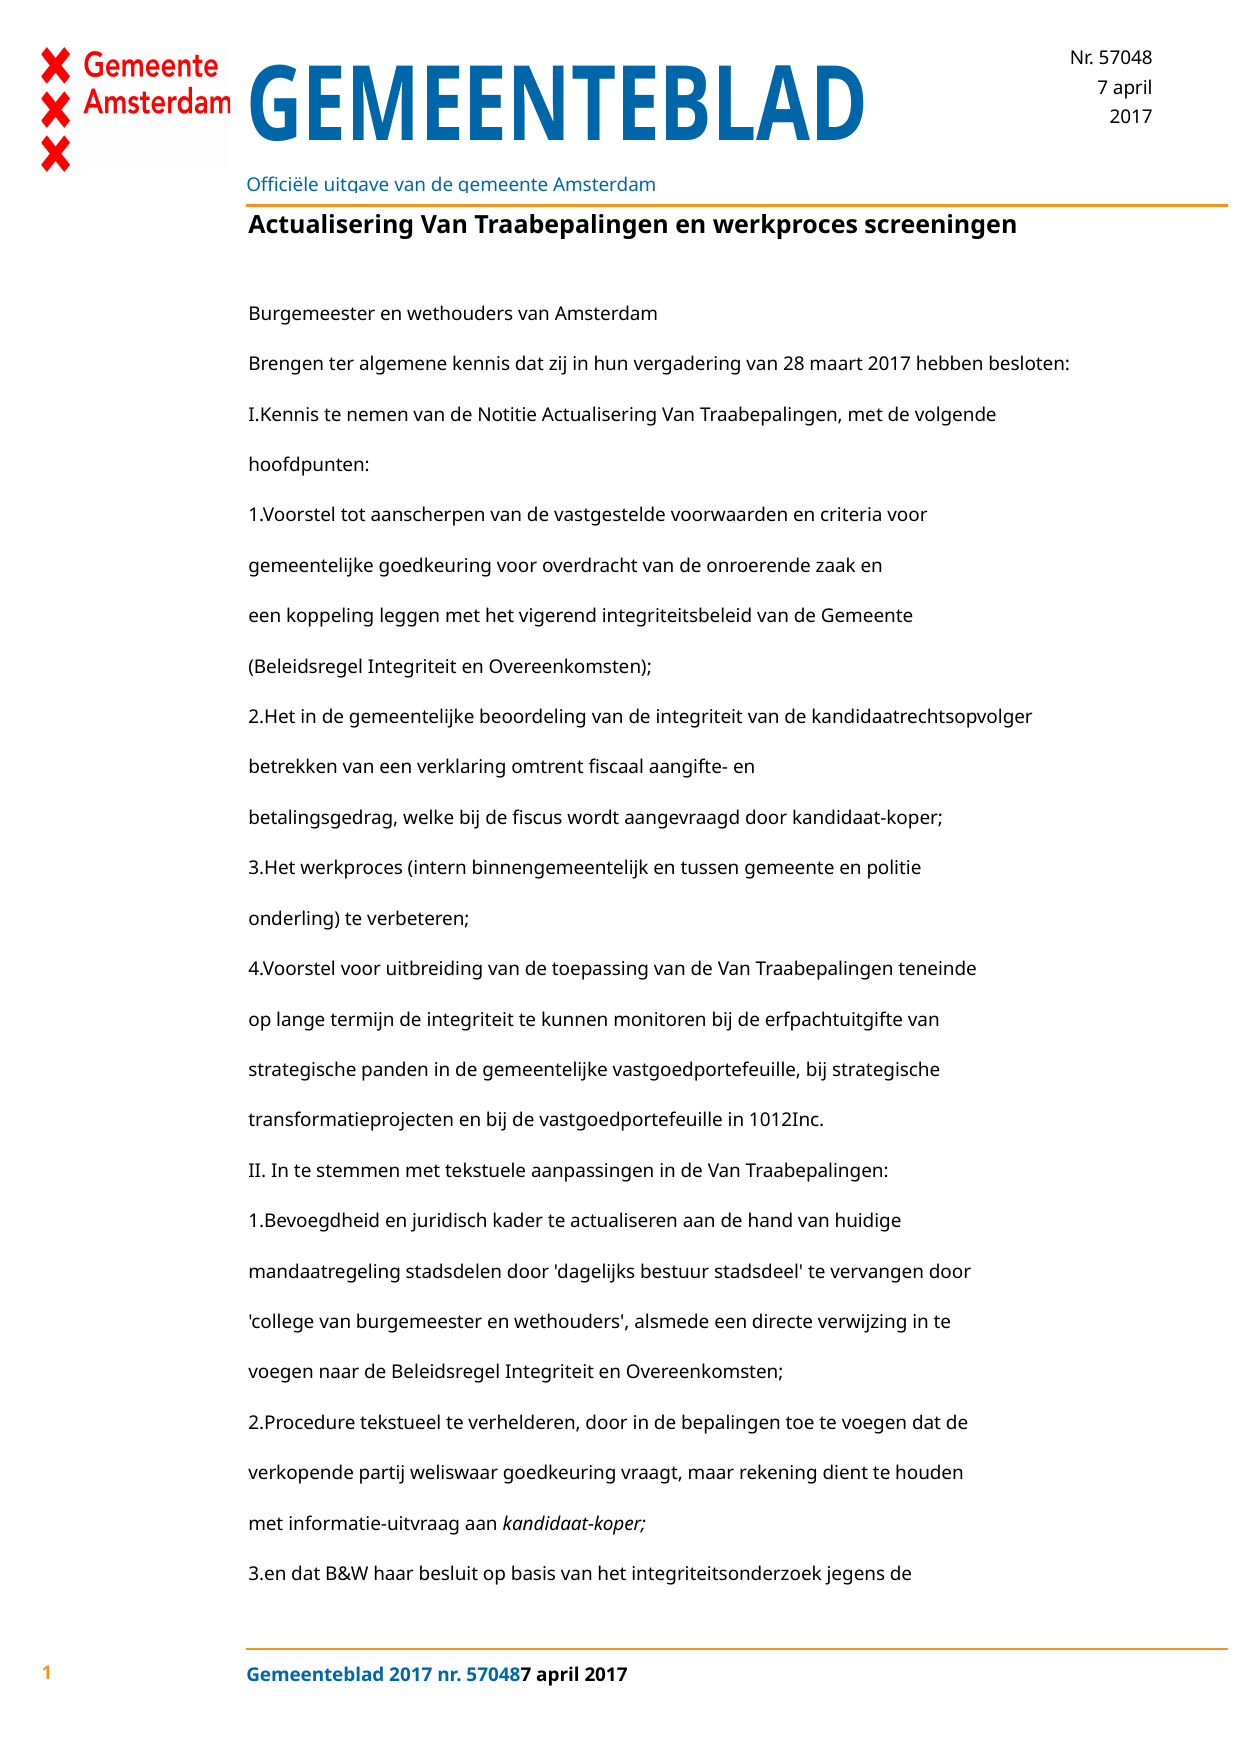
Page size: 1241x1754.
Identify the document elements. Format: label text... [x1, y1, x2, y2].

text op lange termijn de integriteit te kunnen monitoren bij de erfpachtuitgifte van [248, 1006, 1152, 1031]
text 4.Voorstel voor uitbreiding van de toepassing van de Van Traabepalingen teneinde [248, 955, 1152, 981]
text gemeentelijke goedkeuring voor overdracht van de onroerende zaak en [248, 552, 1152, 578]
text 1.Voorstel tot aanscherpen van de vastgestelde voorwaarden en criteria voor [248, 502, 1152, 527]
text betrekken van een verklaring omtrent fiscaal aangifte- en [248, 754, 1152, 779]
text 2.Het in de gemeentelijke beoordeling van de integriteit van de kandidaatrechtsopvolger [248, 703, 1152, 729]
text onderling) te verbeteren; [248, 905, 1152, 931]
text verkopende partij weliswaar goedkeuring vraagt, maar rekening dient te houden [248, 1459, 1152, 1485]
text 2.Procedure tekstueel te verhelderen, door in de bepalingen toe te voegen dat de [248, 1409, 1152, 1435]
text met informatie-uitvraag aan kandidaat-koper; [248, 1510, 1152, 1536]
text betalingsgedrag, welke bij de fiscus wordt aangevraagd door kandidaat-koper; [248, 804, 1152, 830]
text (Beleidsregel Integriteit en Overeenkomsten); [248, 653, 1152, 678]
text 3.en dat B&W haar besluit op basis van het integriteitsonderzoek jegens de [248, 1560, 1152, 1586]
text transformatieprojecten en bij de vastgoedportefeuille in 1012Inc. [248, 1107, 1152, 1132]
text Actualisering Van Traabepalingen en werkproces screeningen [248, 207, 1152, 241]
text mandaatregeling stadsdelen door 'dagelijks bestuur stadsdeel' te vervangen door [248, 1258, 1152, 1283]
text strategische panden in de gemeentelijke vastgoedportefeuille, bij strategische [248, 1056, 1152, 1082]
text Brengen ter algemene kennis dat zij in hun vergadering van 28 maart 2017 hebben besloten: [248, 350, 1152, 376]
text 3.Het werkproces (intern binnengemeentelijk en tussen gemeente en politie [248, 854, 1152, 880]
text 'college van burgemeester en wethouders', alsmede een directe verwijzing in te [248, 1308, 1152, 1334]
text II. In te stemmen met tekstuele aanpassingen in de Van Traabepalingen: [248, 1157, 1152, 1183]
text I.Kennis te nemen van de Notitie Actualisering Van Traabepalingen, met de volgende [248, 401, 1152, 426]
text hoofdpunten: [248, 451, 1152, 477]
picture [41, 47, 231, 172]
text een koppeling leggen met het vigerend integriteitsbeleid van de Gemeente [248, 602, 1152, 628]
text voegen naar de Beleidsregel Integriteit en Overeenkomsten; [248, 1359, 1152, 1384]
text 1.Bevoegdheid en juridisch kader te actualiseren aan de hand van huidige [248, 1207, 1152, 1233]
text Burgemeester en wethouders van Amsterdam [248, 300, 1152, 326]
